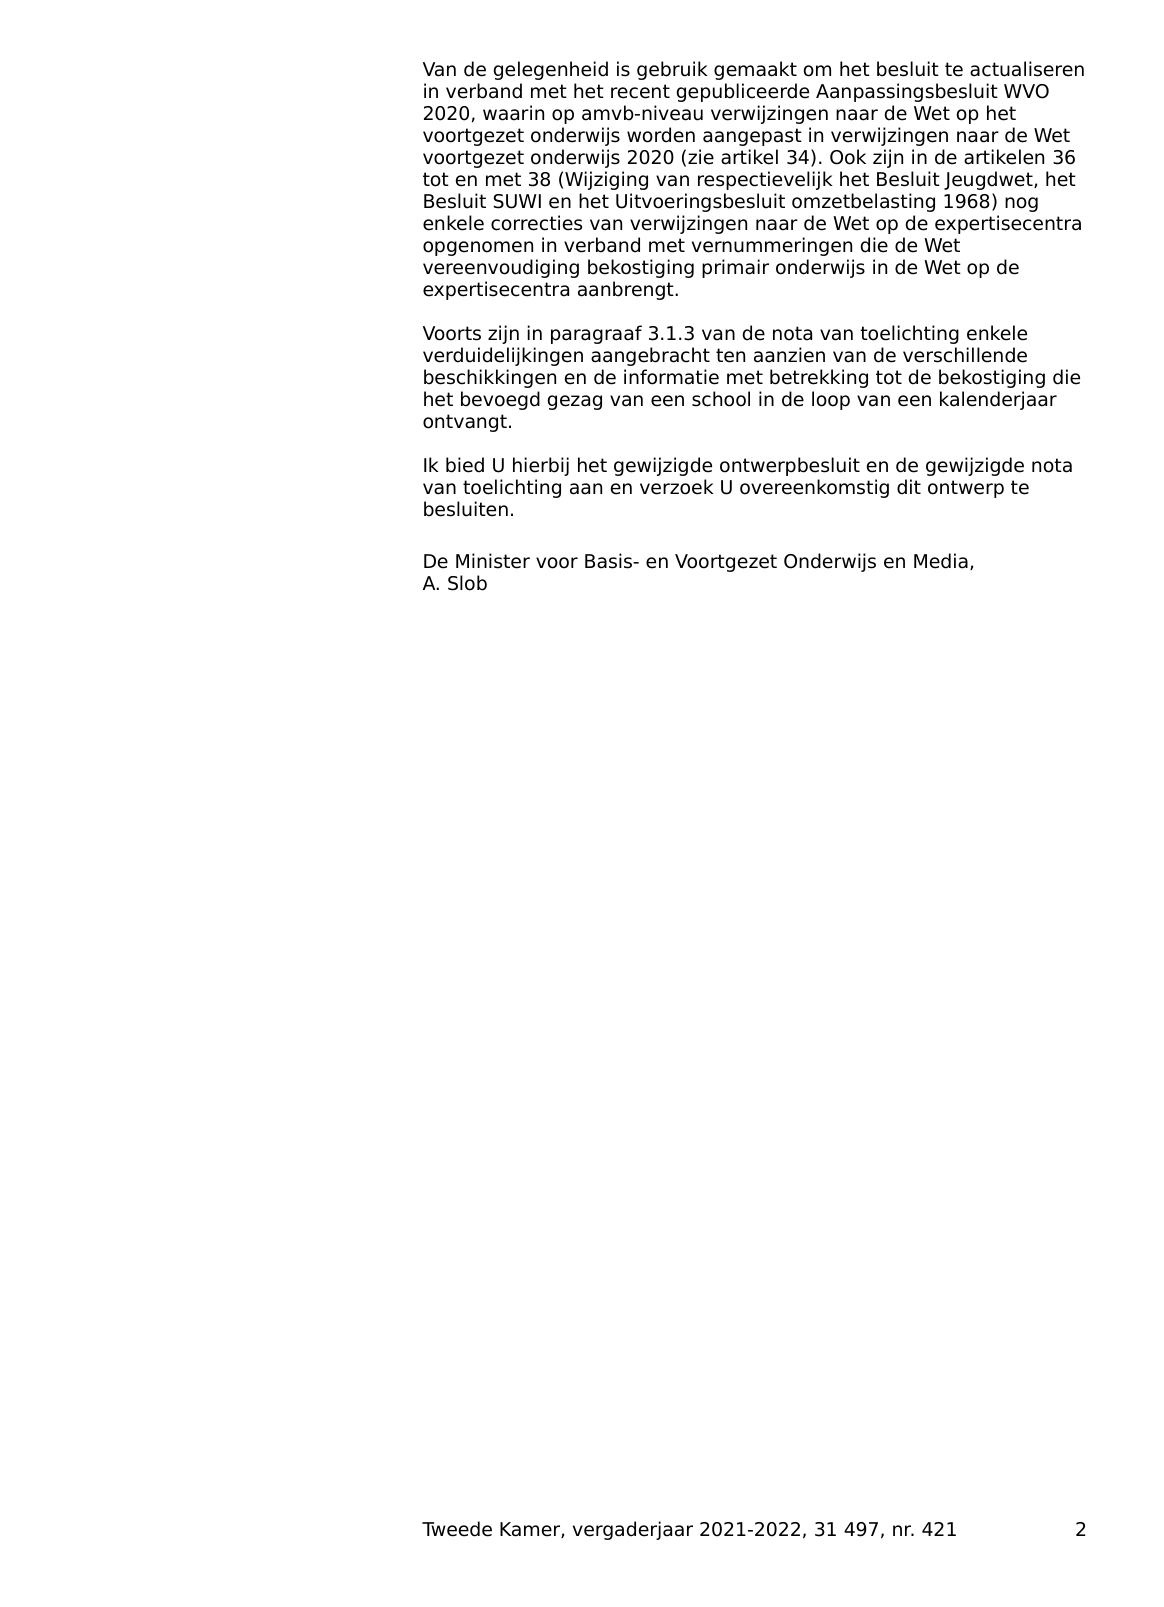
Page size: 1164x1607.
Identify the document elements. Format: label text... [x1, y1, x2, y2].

text De Minister voor Basis- en Voortgezet Onderwijs en Media, A. Slob [422, 551, 1087, 595]
text Van de gelegenheid is gebruik gemaakt om het besluit te actualiseren in verband met het recent gepubliceerde Aanpassingsbesluit WVO 2020, waarin op amvb-niveau verwijzingen naar de Wet op het voortgezet onderwijs worden aangepast in verwijzingen naar de Wet voortgezet onderwijs 2020 (zie artikel 34). Ook zijn in de artikelen 36 tot en met 38 (Wijziging van respectievelijk het Besluit Jeugdwet, het Besluit SUWI en het Uitvoeringsbesluit omzetbelasting 1968) nog enkele correcties van verwijzingen naar de Wet op de expertisecentra opgenomen in verband met vernummeringen die de Wet vereenvoudiging bekostiging primair onderwijs in de Wet op de expertisecentra aanbrengt. [422, 59, 1087, 301]
text Voorts zijn in paragraaf 3.1.3 van de nota van toelichting enkele verduidelijkingen aangebracht ten aanzien van de verschillende beschikkingen en de informatie met betrekking tot de bekostiging die het bevoegd gezag van een school in de loop van een kalenderjaar ontvangt. [422, 323, 1087, 433]
text Ik bied U hierbij het gewijzigde ontwerpbesluit en de gewijzigde nota van toelichting aan en verzoek U overeenkomstig dit ontwerp te besluiten. [422, 455, 1087, 521]
